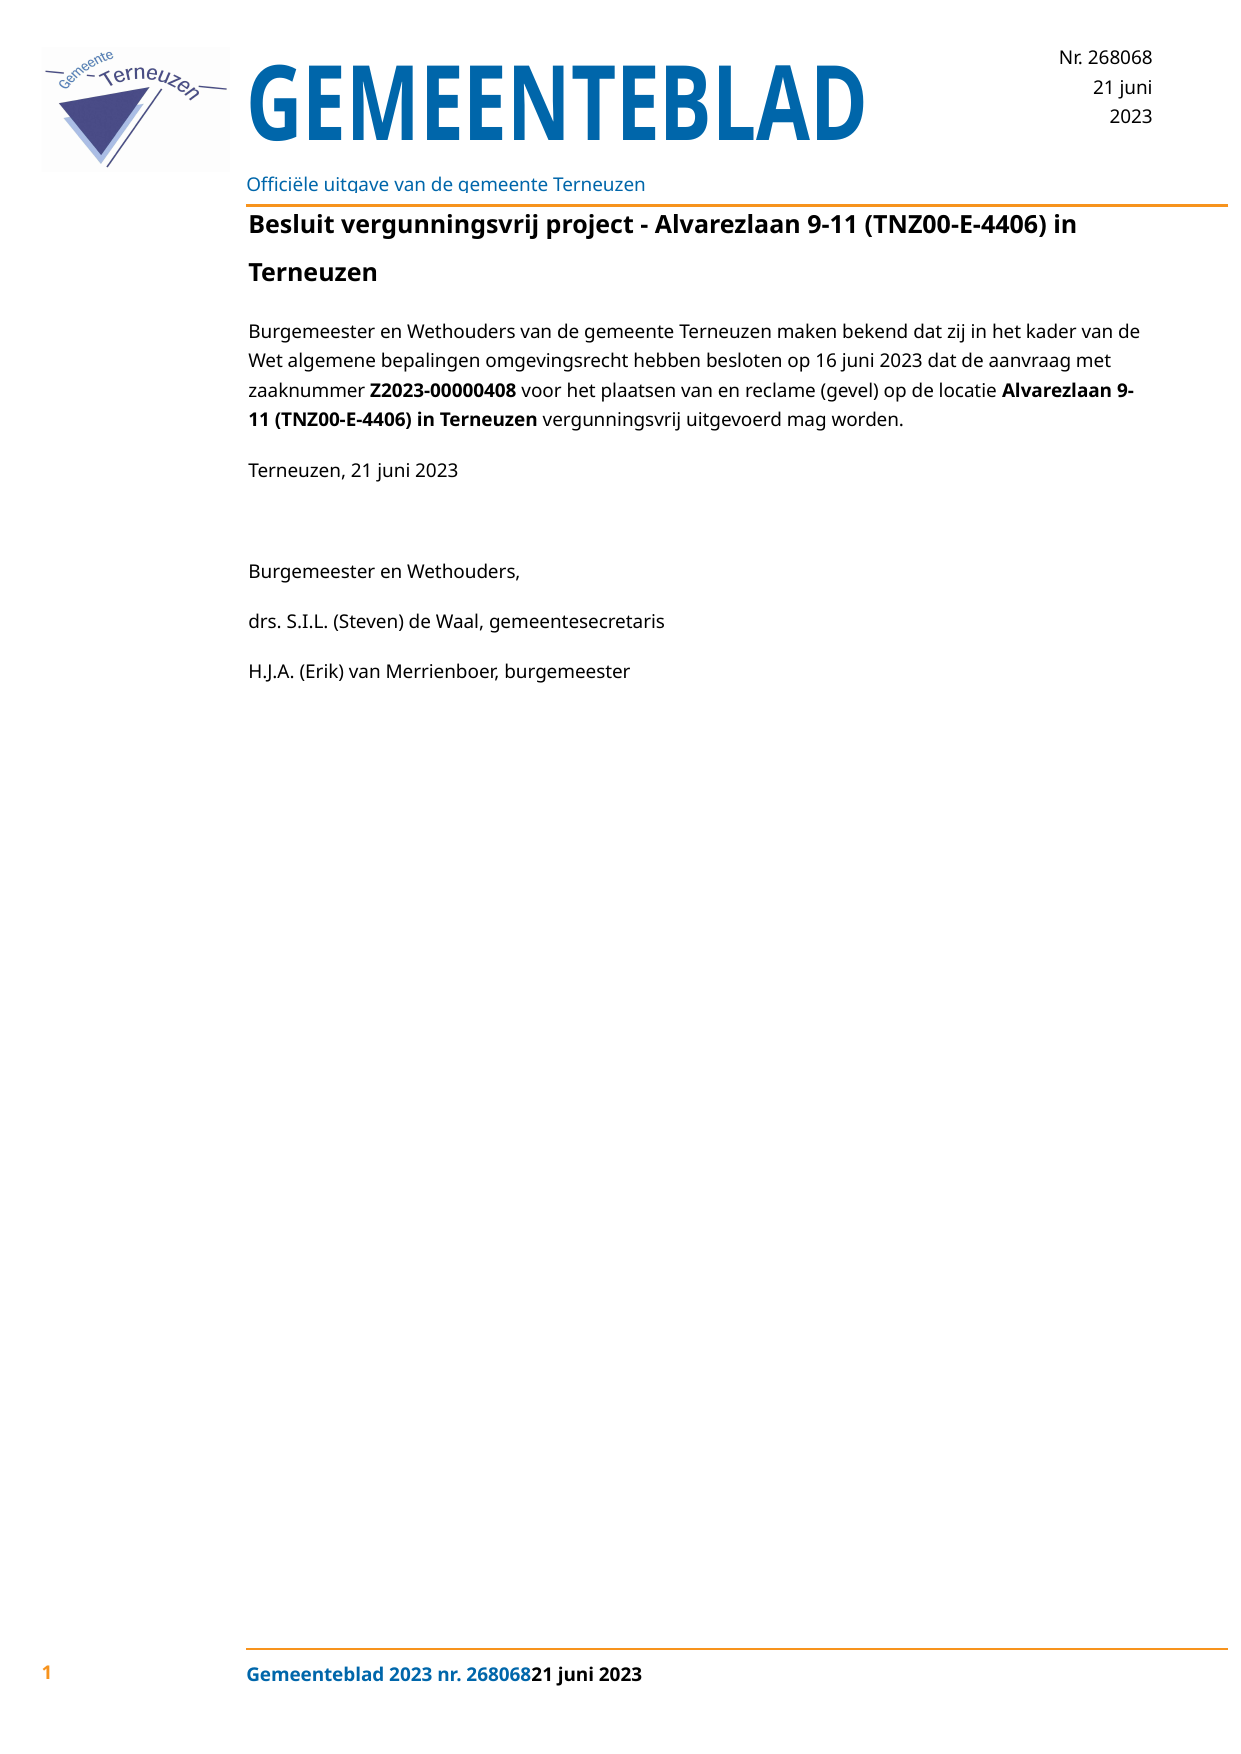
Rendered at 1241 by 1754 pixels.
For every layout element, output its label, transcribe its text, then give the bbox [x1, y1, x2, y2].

text Besluit vergunningsvrij project - Alvarezlaan 9-11 (TNZ00-E-4406) in Terneuzen [248, 207, 1152, 288]
text Terneuzen, 21 juni 2023 [248, 457, 1152, 483]
text H.J.A. (Erik) van Merrienboer, burgemeester [248, 659, 1152, 684]
text Burgemeester en Wethouders, [248, 558, 1152, 584]
picture [41, 47, 231, 172]
text drs. S.I.L. (Steven) de Waal, gemeentesecretaris [248, 608, 1152, 634]
text Burgemeester en Wethouders van de gemeente Terneuzen maken bekend dat zij in het kader van de Wet algemene bepalingen omgevingsrecht hebben besloten op 16 juni 2023 dat de aanvraag met zaaknummer Z2023-00000408 voor het plaatsen van en reclame (gevel) op de locatie Alvarezlaan 9-11 (TNZ00-E-4406) in Terneuzen vergunningsvrij uitgevoerd mag worden. [248, 318, 1152, 432]
